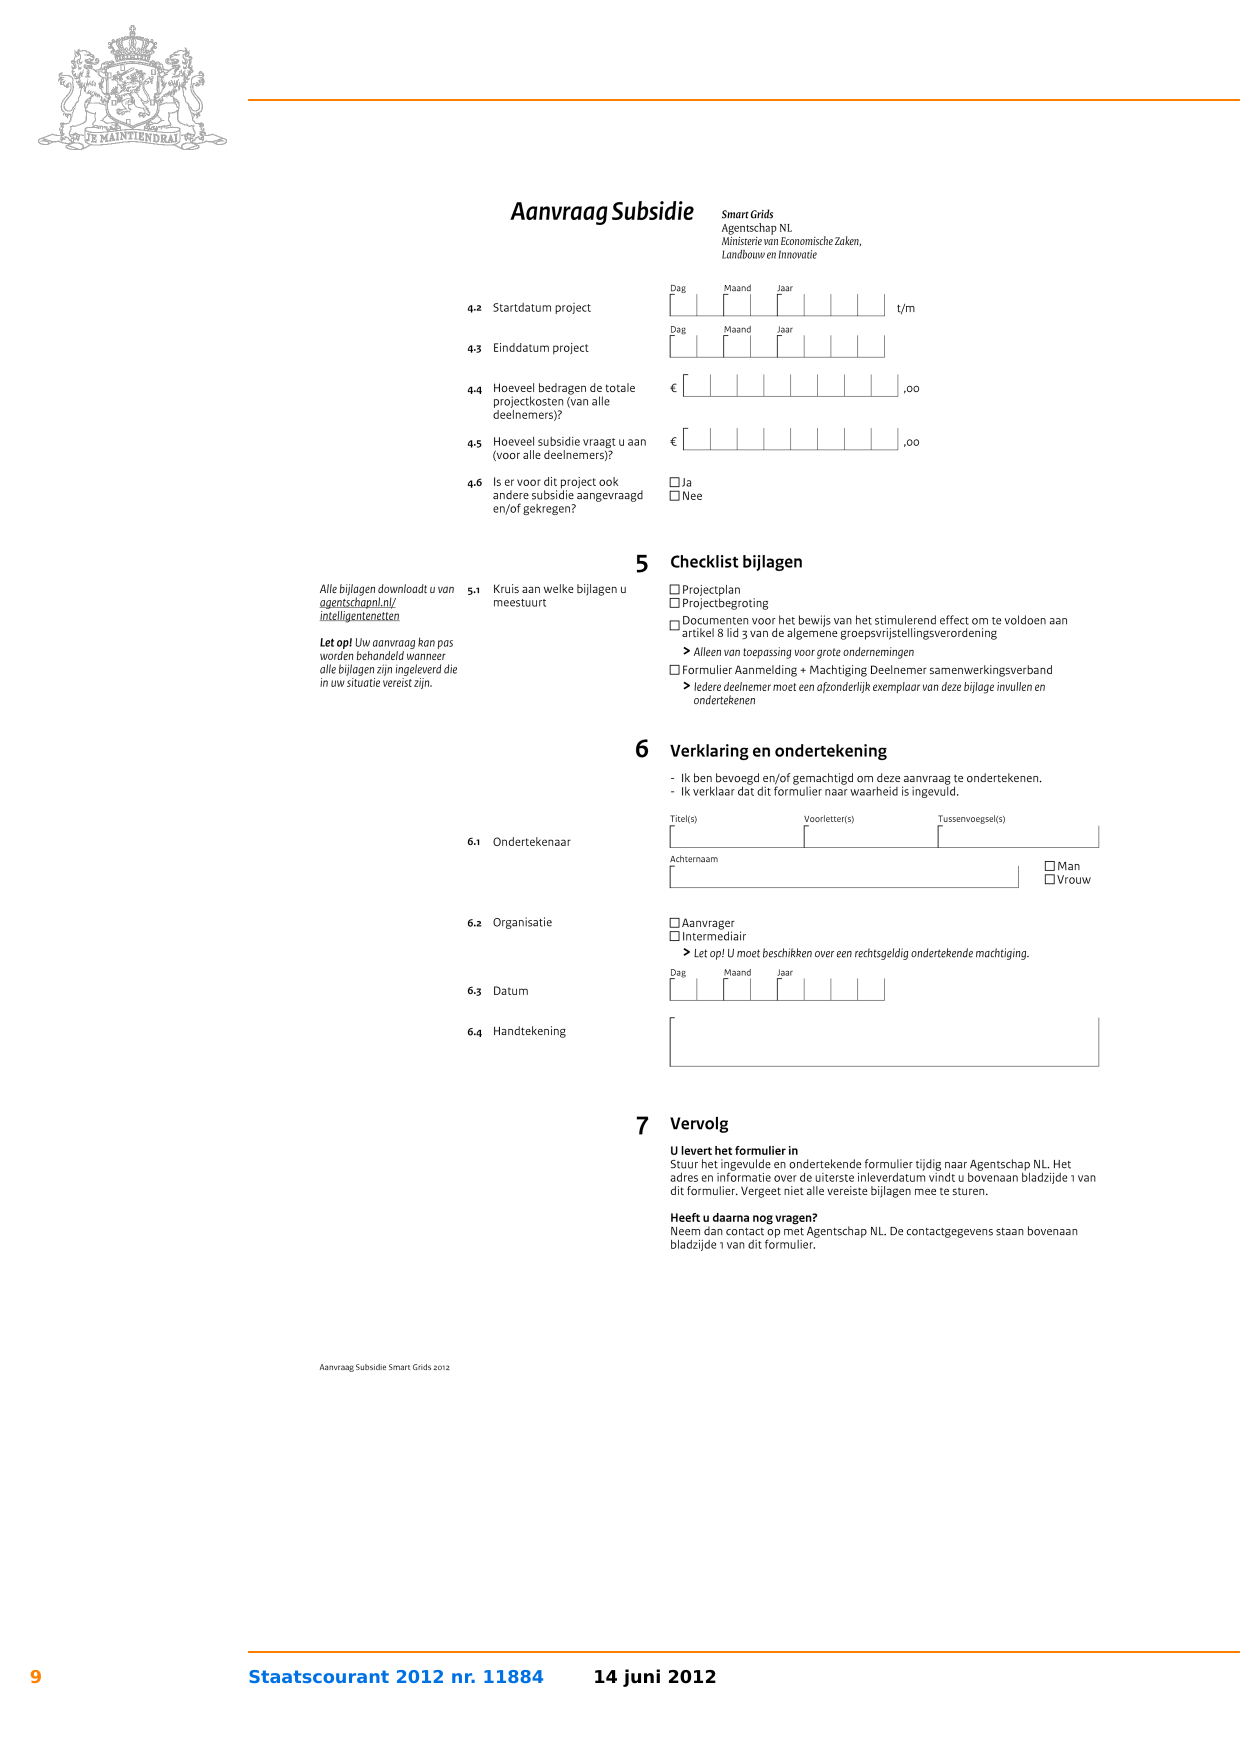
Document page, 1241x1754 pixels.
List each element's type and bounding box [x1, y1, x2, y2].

picture [248, 151, 1134, 1404]
picture [38, 25, 227, 150]
